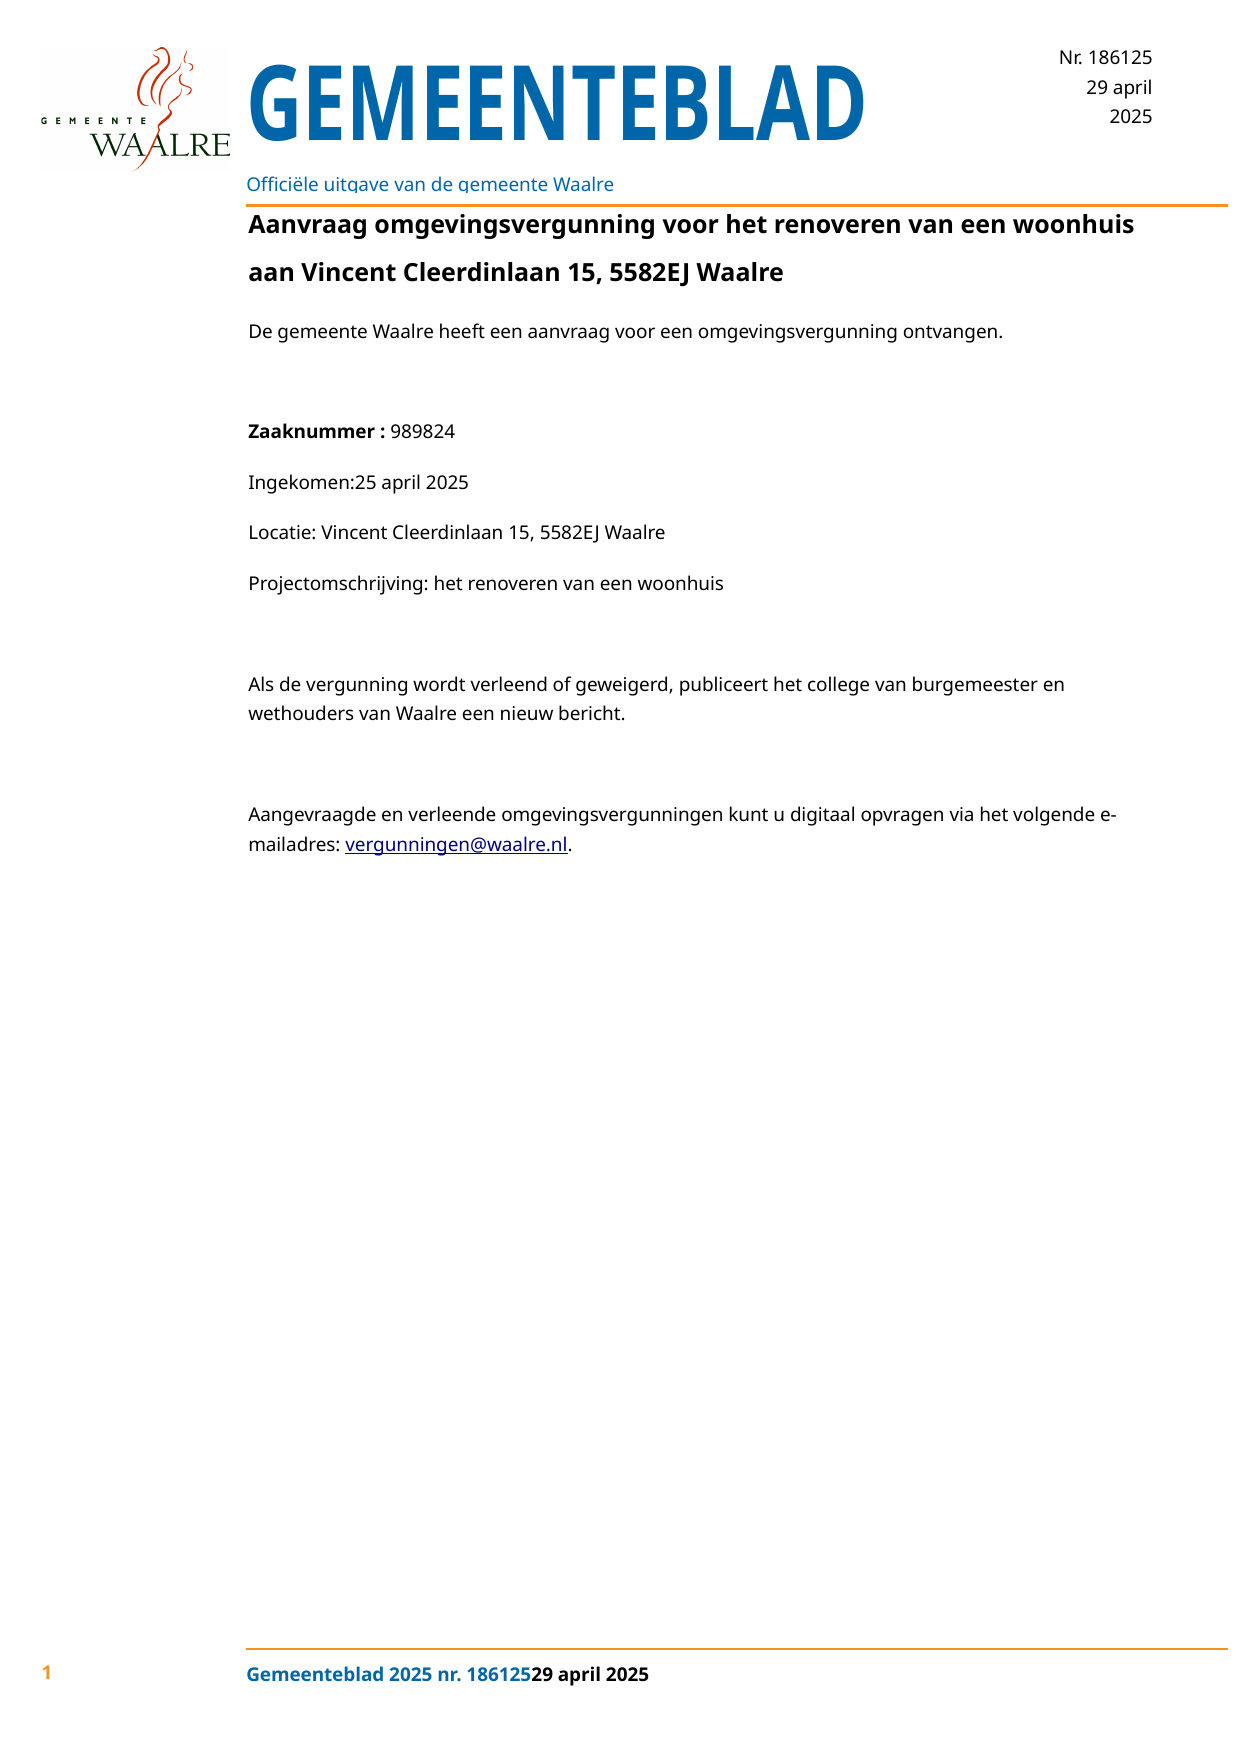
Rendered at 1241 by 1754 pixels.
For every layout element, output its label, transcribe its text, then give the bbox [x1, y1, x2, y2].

text Aangevraagde en verleende omgevingsvergunningen kunt u digitaal opvragen via het volgende e-mailadres: vergunningen@waalre.nl. [248, 801, 1152, 857]
text Zaaknummer : 989824 [248, 419, 1152, 444]
text Locatie: Vincent Cleerdinlaan 15, 5582EJ Waalre [248, 519, 1152, 545]
picture [41, 47, 231, 172]
text Ingekomen:25 april 2025 [248, 469, 1152, 495]
text Aanvraag omgevingsvergunning voor het renoveren van een woonhuis aan Vincent Cleerdinlaan 15, 5582EJ Waalre [248, 207, 1152, 288]
text De gemeente Waalre heeft een aanvraag voor een omgevingsvergunning ontvangen. [248, 318, 1152, 344]
text Projectomschrijving: het renoveren van een woonhuis [248, 570, 1152, 596]
text Als de vergunning wordt verleend of geweigerd, publiceert het college van burgemeester en wethouders van Waalre een nieuw bericht. [248, 671, 1152, 726]
